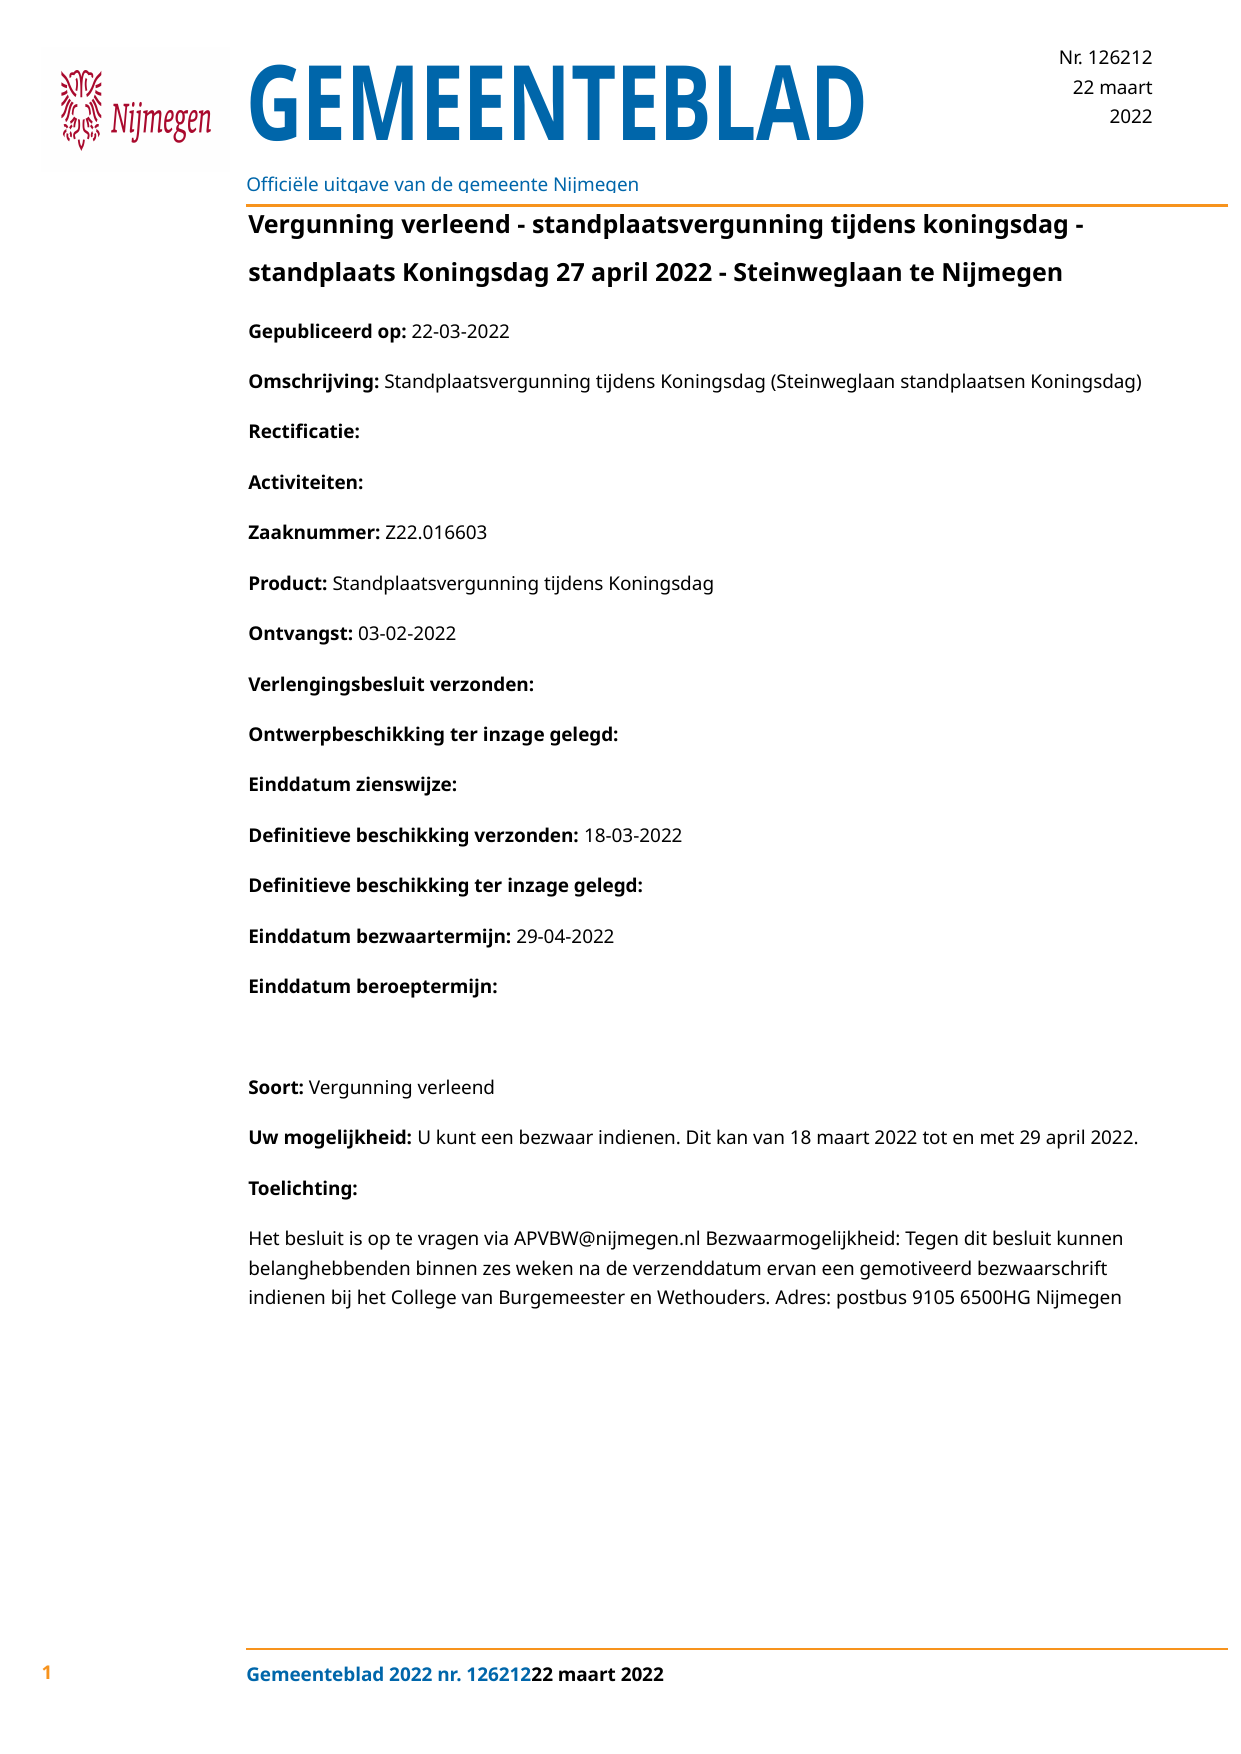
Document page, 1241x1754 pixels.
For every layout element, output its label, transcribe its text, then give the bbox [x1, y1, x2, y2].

text Einddatum zienswijze: [248, 772, 1152, 797]
text Ontwerpbeschikking ter inzage gelegd: [248, 721, 1152, 747]
text Uw mogelijkheid: U kunt een bezwaar indienen. Dit kan van 18 maart 2022 tot en met 29 april 2022. [248, 1124, 1152, 1150]
text Het besluit is op te vragen via APVBW@nijmegen.nl Bezwaarmogelijkheid: Tegen dit besluit kunnen belanghebbenden binnen zes weken na de verzenddatum ervan een gemotiveerd bezwaarschrift indienen bij het College van Burgemeester en Wethouders. Adres: postbus 9105 6500HG Nijmegen [248, 1225, 1152, 1310]
picture [41, 47, 231, 172]
text Toelichting: [248, 1175, 1152, 1201]
text Ontvangst: 03-02-2022 [248, 620, 1152, 646]
text Soort: Vergunning verleend [248, 1074, 1152, 1100]
text Einddatum bezwaartermijn: 29-04-2022 [248, 923, 1152, 949]
text Einddatum beroeptermijn: [248, 973, 1152, 999]
text Vergunning verleend - standplaatsvergunning tijdens koningsdag - standplaats Koningsdag 27 april 2022 - Steinweglaan te Nijmegen [248, 207, 1152, 288]
text Gepubliceerd op: 22-03-2022 [248, 318, 1152, 344]
text Definitieve beschikking verzonden: 18-03-2022 [248, 822, 1152, 848]
text Omschrijving: Standplaatsvergunning tijdens Koningsdag (Steinweglaan standplaatsen Koningsdag) [248, 368, 1152, 394]
text Zaaknummer: Z22.016603 [248, 519, 1152, 545]
text Activiteiten: [248, 469, 1152, 495]
text Product: Standplaatsvergunning tijdens Koningsdag [248, 570, 1152, 596]
text Verlengingsbesluit verzonden: [248, 671, 1152, 697]
text Definitieve beschikking ter inzage gelegd: [248, 872, 1152, 898]
text Rectificatie: [248, 419, 1152, 444]
